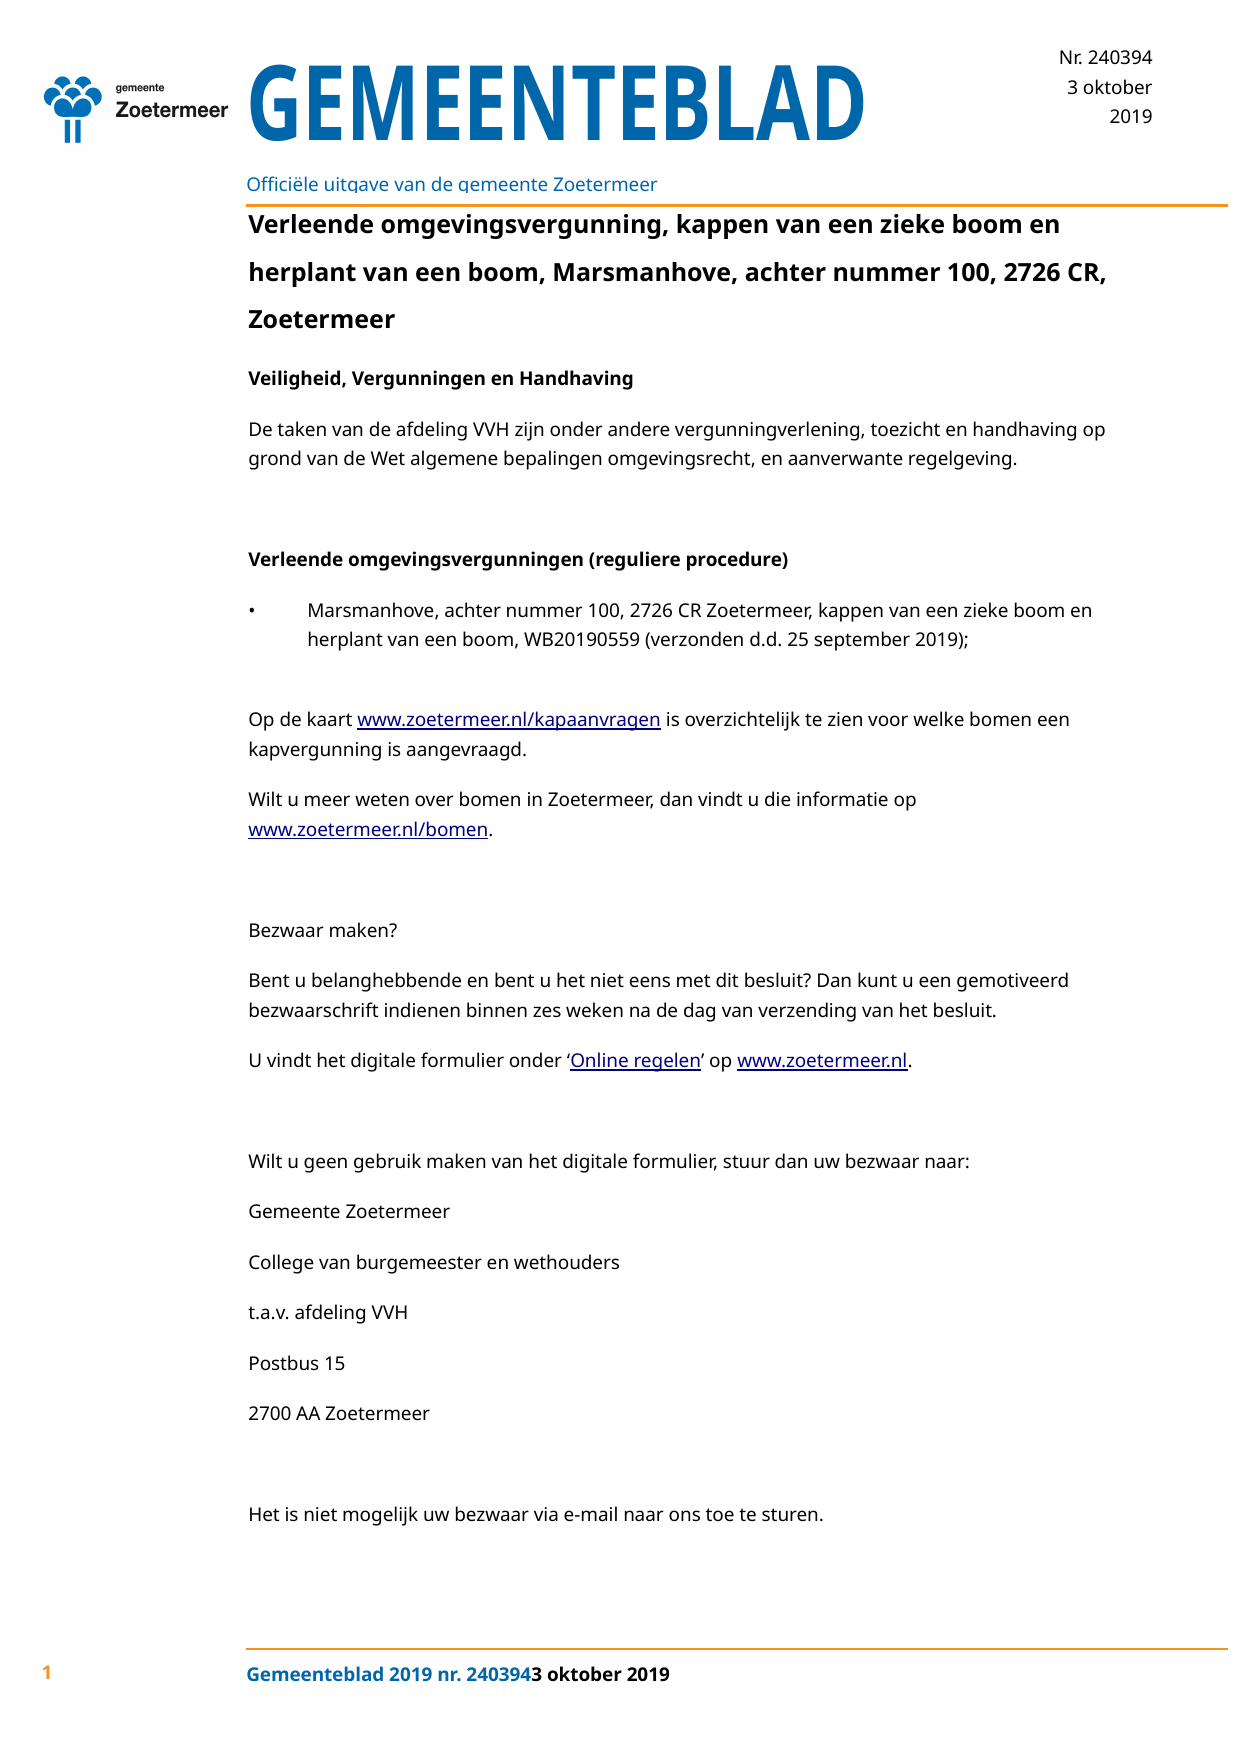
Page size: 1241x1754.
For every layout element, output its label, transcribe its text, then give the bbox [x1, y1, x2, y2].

list Marsmanhove, achter nummer 100, 2726 CR Zoetermeer, kappen van een zieke boom en herplant van een boom, WB20190559 (verzonden d.d. 25 september 2019); [248, 597, 1152, 652]
text Bent u belanghebbende en bent u het niet eens met dit besluit? Dan kunt u een gemotiveerd bezwaarschrift indienen binnen zes weken na de dag van verzending van het besluit. [248, 967, 1152, 1022]
text Veiligheid, Vergunningen en Handhaving [248, 366, 1152, 391]
text Op de kaart www.zoetermeer.nl/kapaanvragen is overzichtelijk te zien voor welke bomen een kapvergunning is aangevraagd. [248, 706, 1152, 762]
text Het is niet mogelijk uw bezwaar via e-mail naar ons toe te sturen. [248, 1501, 1152, 1527]
text De taken van de afdeling VVH zijn onder andere vergunningverlening, toezicht en handhaving op grond van de Wet algemene bepalingen omgevingsrecht, en aanverwante regelgeving. [248, 416, 1152, 471]
text 2700 AA Zoetermeer [248, 1400, 1152, 1426]
text Wilt u meer weten over bomen in Zoetermeer, dan vindt u die informatie op www.zoetermeer.nl/bomen. [248, 786, 1152, 842]
text Postbus 15 [248, 1350, 1152, 1375]
text Gemeente Zoetermeer [248, 1198, 1152, 1224]
text U vindt het digitale formulier onder ‘Online regelen’ op www.zoetermeer.nl. [248, 1047, 1152, 1073]
text Verleende omgevingsvergunningen (reguliere procedure) [248, 546, 1152, 572]
picture [41, 47, 231, 172]
text Bezwaar maken? [248, 917, 1152, 942]
text t.a.v. afdeling VVH [248, 1299, 1152, 1325]
text Verleende omgevingsvergunning, kappen van een zieke boom en herplant van een boom, Marsmanhove, achter nummer 100, 2726 CR, Zoetermeer [248, 207, 1152, 336]
text College van burgemeester en wethouders [248, 1249, 1152, 1274]
text Wilt u geen gebruik maken van het digitale formulier, stuur dan uw bezwaar naar: [248, 1148, 1152, 1174]
